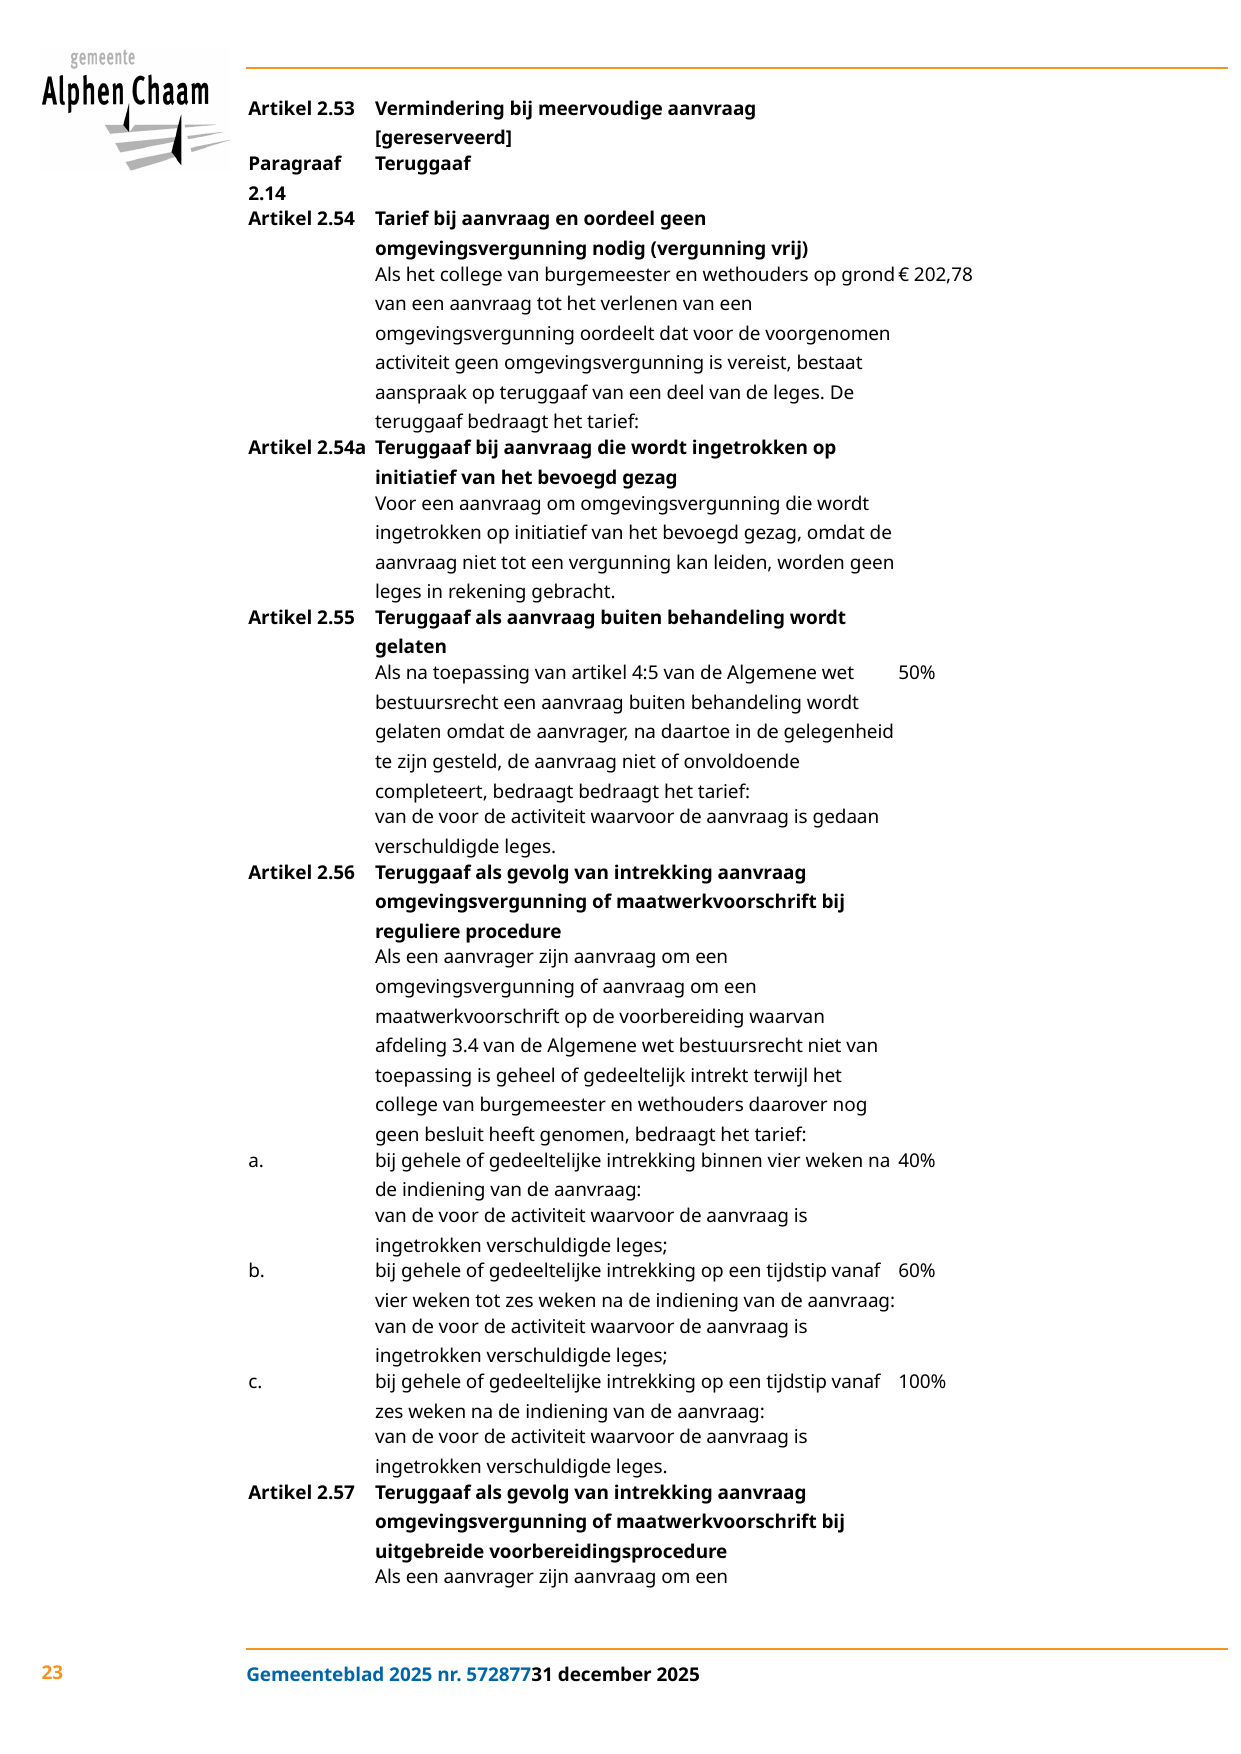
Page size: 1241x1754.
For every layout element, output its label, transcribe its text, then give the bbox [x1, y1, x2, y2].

table_cell van de voor de activiteit waarvoor de aanvraag is gedaan verschuldigde leges. [375, 804, 898, 859]
table_cell Teruggaaf als gevolg van intrekking aanvraag omgevingsvergunning of maatwerkvoorschrift bij uitgebreide voorbereidingsprocedure [375, 1479, 898, 1564]
table_cell van de voor de activiteit waarvoor de aanvraag is ingetrokken verschuldigde leges. [375, 1424, 898, 1479]
table_cell [248, 660, 375, 803]
table_cell Artikel 2.55 [248, 604, 375, 659]
table_cell [248, 1202, 375, 1258]
table_cell [898, 1424, 1025, 1479]
table_cell Als na toepassing van artikel 4:5 van de Algemene wet bestuursrecht een aanvraag buiten behandeling wordt gelaten omdat de aanvrager, na daartoe in de gelegenheid te zijn gesteld, de aanvraag niet of onvoldoende completeert, bedraagt bedraagt het tarief: [375, 660, 898, 803]
table_cell 100% [898, 1368, 1025, 1423]
table_cell Teruggaaf [375, 150, 898, 205]
table_cell [1025, 604, 1152, 659]
table_cell [898, 1564, 1025, 1589]
table_cell [248, 261, 375, 434]
table_cell [1025, 1564, 1152, 1589]
table_cell [1025, 1368, 1152, 1423]
table_cell [248, 1424, 375, 1479]
table_cell Teruggaaf bij aanvraag die wordt ingetrokken op initiatief van het bevoegd gezag [375, 434, 898, 490]
table_cell [898, 434, 1025, 490]
table_cell [1025, 261, 1152, 434]
table_cell a. [248, 1147, 375, 1202]
table_cell [898, 804, 1025, 859]
table_cell [898, 95, 1025, 150]
table_cell [898, 1479, 1025, 1564]
table_cell Artikel 2.54a [248, 434, 375, 490]
table_cell [898, 604, 1025, 659]
table_cell [1025, 660, 1152, 803]
table_cell [1025, 1313, 1152, 1368]
table_cell [898, 944, 1025, 1147]
table_cell [1025, 804, 1152, 859]
table_cell Artikel 2.53 [248, 95, 375, 150]
table_cell b. [248, 1258, 375, 1313]
table_cell van de voor de activiteit waarvoor de aanvraag is ingetrokken verschuldigde leges; [375, 1202, 898, 1258]
table_cell [1025, 434, 1152, 490]
table_cell 40% [898, 1147, 1025, 1202]
table_cell Voor een aanvraag om omgevingsvergunning die wordt ingetrokken op initiatief van het bevoegd gezag, omdat de aanvraag niet tot een vergunning kan leiden, worden geen leges in rekening gebracht. [375, 490, 898, 604]
table_cell [1025, 1258, 1152, 1313]
table_cell Vermindering bij meervoudige aanvraag [gereserveerd] [375, 95, 898, 150]
table_cell 60% [898, 1258, 1025, 1313]
table_cell Teruggaaf als gevolg van intrekking aanvraag omgevingsvergunning of maatwerkvoorschrift bij reguliere procedure [375, 859, 898, 944]
table_cell [1025, 944, 1152, 1147]
picture [41, 47, 231, 172]
table_cell [1025, 1202, 1152, 1258]
table_cell € 202,78 [898, 261, 1025, 434]
table_cell [1025, 859, 1152, 944]
table_cell bij gehele of gedeeltelijke intrekking binnen vier weken na de indiening van de aanvraag: [375, 1147, 898, 1202]
table_cell bij gehele of gedeeltelijke intrekking op een tijdstip vanaf zes weken na de indiening van de aanvraag: [375, 1368, 898, 1423]
table_cell Tarief bij aanvraag en oordeel geen omgevingsvergunning nodig (vergunning vrij) [375, 205, 898, 261]
table_cell 50% [898, 660, 1025, 803]
table_cell bij gehele of gedeeltelijke intrekking op een tijdstip vanaf vier weken tot zes weken na de indiening van de aanvraag: [375, 1258, 898, 1313]
table_cell Artikel 2.56 [248, 859, 375, 944]
table_cell [1025, 95, 1152, 150]
table_cell c. [248, 1368, 375, 1423]
table_cell [1025, 1424, 1152, 1479]
table_cell Teruggaaf als aanvraag buiten behandeling wordt gelaten [375, 604, 898, 659]
table_cell [248, 490, 375, 604]
table_cell van de voor de activiteit waarvoor de aanvraag is ingetrokken verschuldigde leges; [375, 1313, 898, 1368]
table_cell Artikel 2.54 [248, 205, 375, 261]
table_cell [1025, 490, 1152, 604]
table_cell Als een aanvrager zijn aanvraag om een omgevingsvergunning of aanvraag om een maatwerkvoorschrift op de voorbereiding waarvan afdeling 3.4 van de Algemene wet bestuursrecht niet van toepassing is geheel of gedeeltelijk intrekt terwijl het college van burgemeester en wethouders daarover nog geen besluit heeft genomen, bedraagt het tarief: [375, 944, 898, 1147]
table_cell Paragraaf 2.14 [248, 150, 375, 205]
table_cell Artikel 2.57 [248, 1479, 375, 1564]
table_cell [898, 150, 1025, 205]
table_cell [898, 859, 1025, 944]
table_cell Als het college van burgemeester en wethouders op grond van een aanvraag tot het verlenen van een omgevingsvergunning oordeelt dat voor de voorgenomen activiteit geen omgevingsvergunning is vereist, bestaat aanspraak op teruggaaf van een deel van de leges. De teruggaaf bedraagt het tarief: [375, 261, 898, 434]
table_cell [248, 1564, 375, 1589]
table_cell [1025, 150, 1152, 205]
table_cell [1025, 1479, 1152, 1564]
table_cell [1025, 205, 1152, 261]
table_cell [898, 490, 1025, 604]
table_cell [898, 1202, 1025, 1258]
table_cell [1025, 1147, 1152, 1202]
table_cell [898, 205, 1025, 261]
table_cell [248, 1313, 375, 1368]
table_cell [898, 1313, 1025, 1368]
table_cell [248, 944, 375, 1147]
table_cell [248, 804, 375, 859]
table_cell Als een aanvrager zijn aanvraag om een [375, 1564, 898, 1589]
